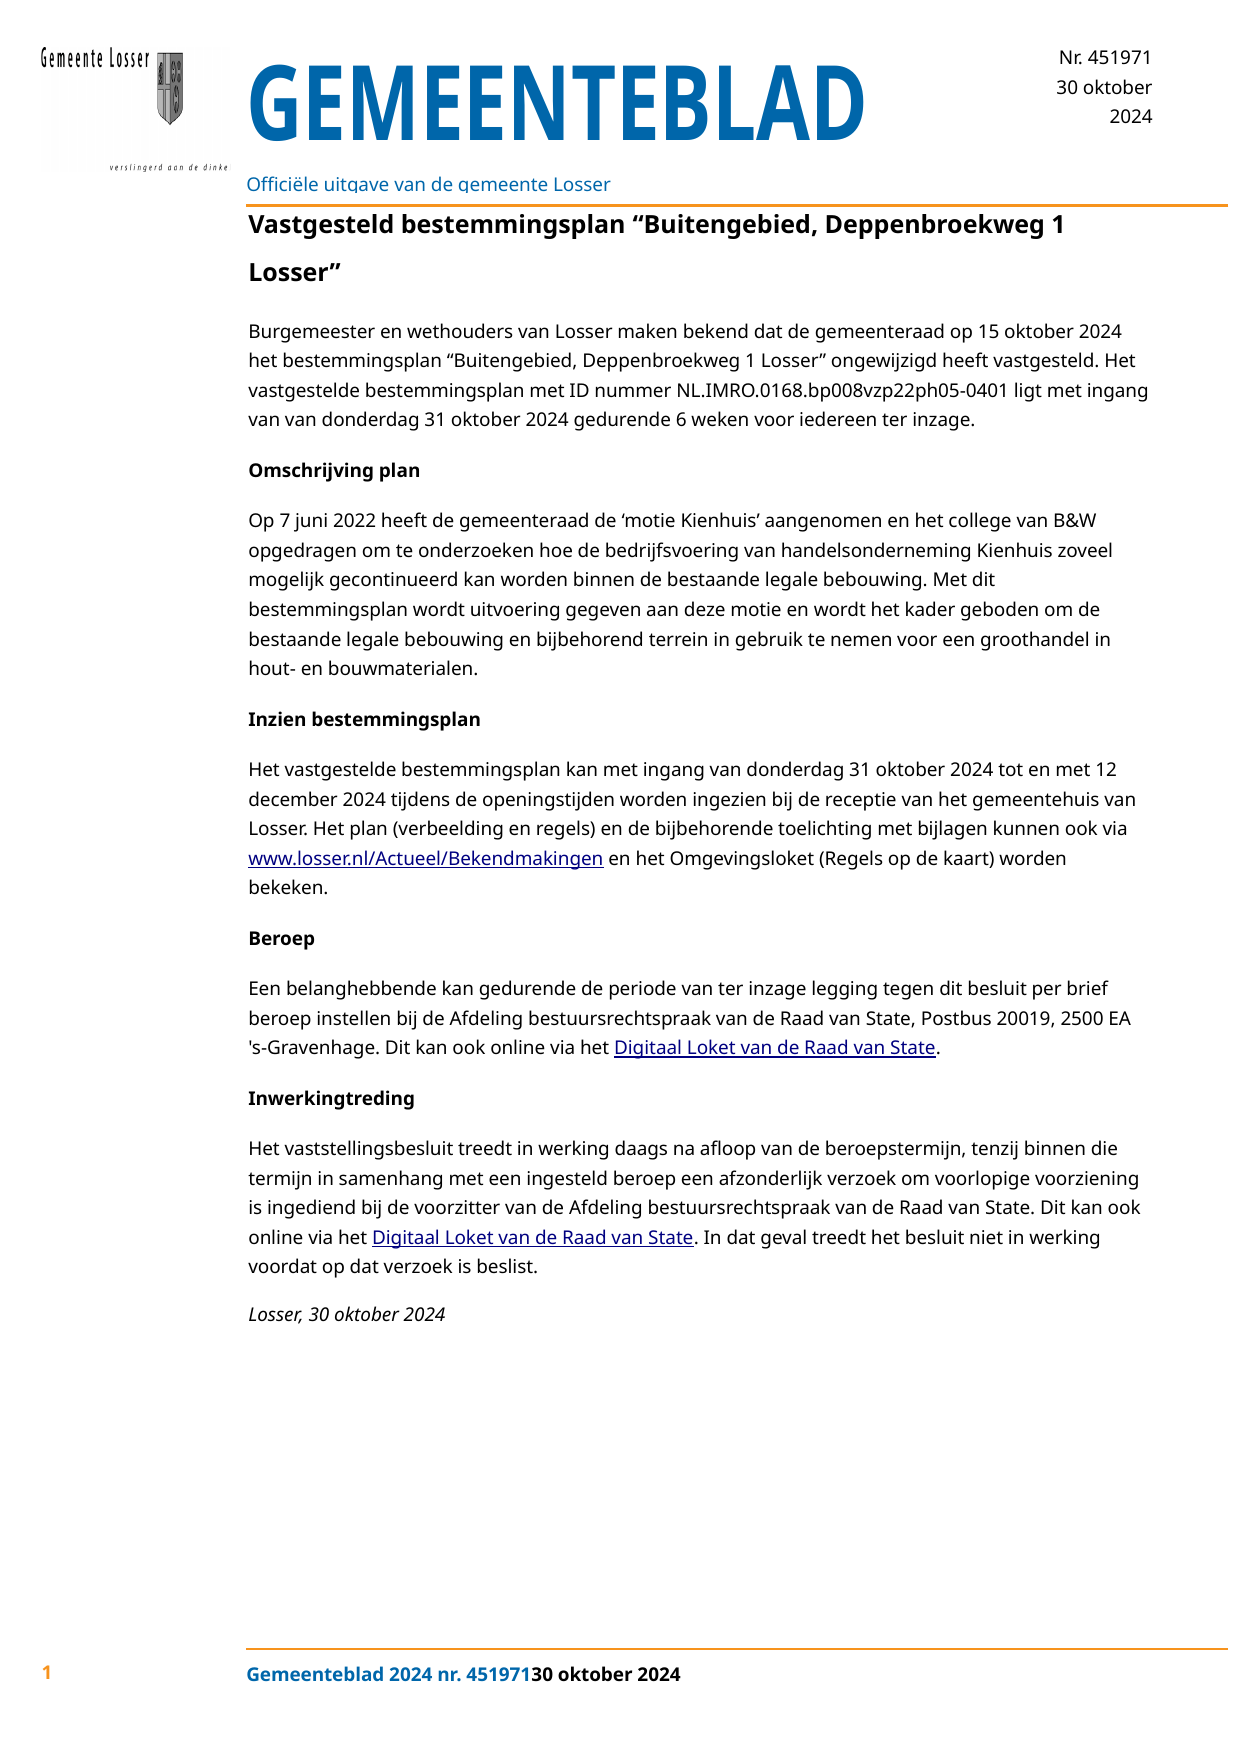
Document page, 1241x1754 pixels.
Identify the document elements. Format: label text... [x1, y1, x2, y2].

text Inwerkingtreding [248, 1085, 1152, 1111]
text Vastgesteld bestemmingsplan “Buitengebied, Deppenbroekweg 1 Losser” [248, 207, 1152, 288]
text Het vastgestelde bestemmingsplan kan met ingang van donderdag 31 oktober 2024 tot en met 12 december 2024 tijdens de openingstijden worden ingezien bij de receptie van het gemeentehuis van Losser. Het plan (verbeelding en regels) en de bijbehorende toelichting met bijlagen kunnen ook via www.losser.nl/Actueel/Bekendmakingen en het Omgevingsloket (Regels op de kaart) worden bekeken. [248, 756, 1152, 900]
text Burgemeester en wethouders van Losser maken bekend dat de gemeenteraad op 15 oktober 2024 het bestemmingsplan “Buitengebied, Deppenbroekweg 1 Losser” ongewijzigd heeft vastgesteld. Het vastgestelde bestemmingsplan met ID nummer NL.IMRO.0168.bp008vzp22ph05-0401 ligt met ingang van van donderdag 31 oktober 2024 gedurende 6 weken voor iedereen ter inzage. [248, 318, 1152, 432]
text Losser, 30 oktober 2024 [248, 1302, 1152, 1327]
text Inzien bestemmingsplan [248, 706, 1152, 732]
picture [41, 47, 231, 172]
text Het vaststellingsbesluit treedt in werking daags na afloop van de beroepstermijn, tenzij binnen die termijn in samenhang met een ingesteld beroep een afzonderlijk verzoek om voorlopige voorziening is ingediend bij de voorzitter van de Afdeling bestuursrechtspraak van de Raad van State. Dit kan ook online via het Digitaal Loket van de Raad van State. In dat geval treedt het besluit niet in werking voordat op dat verzoek is beslist. [248, 1135, 1152, 1279]
text Omschrijving plan [248, 457, 1152, 483]
text Op 7 juni 2022 heeft de gemeenteraad de ‘motie Kienhuis’ aangenomen en het college van B&W opgedragen om te onderzoeken hoe de bedrijfsvoering van handelsonderneming Kienhuis zoveel mogelijk gecontinueerd kan worden binnen de bestaande legale bebouwing. Met dit bestemmingsplan wordt uitvoering gegeven aan deze motie en wordt het kader geboden om de bestaande legale bebouwing en bijbehorend terrein in gebruik te nemen voor een groothandel in hout- en bouwmaterialen. [248, 507, 1152, 681]
text Beroep [248, 925, 1152, 951]
text Een belanghebbende kan gedurende de periode van ter inzage legging tegen dit besluit per brief beroep instellen bij de Afdeling bestuursrechtspraak van de Raad van State, Postbus 20019, 2500 EA 's-Gravenhage. Dit kan ook online via het Digitaal Loket van de Raad van State. [248, 975, 1152, 1060]
